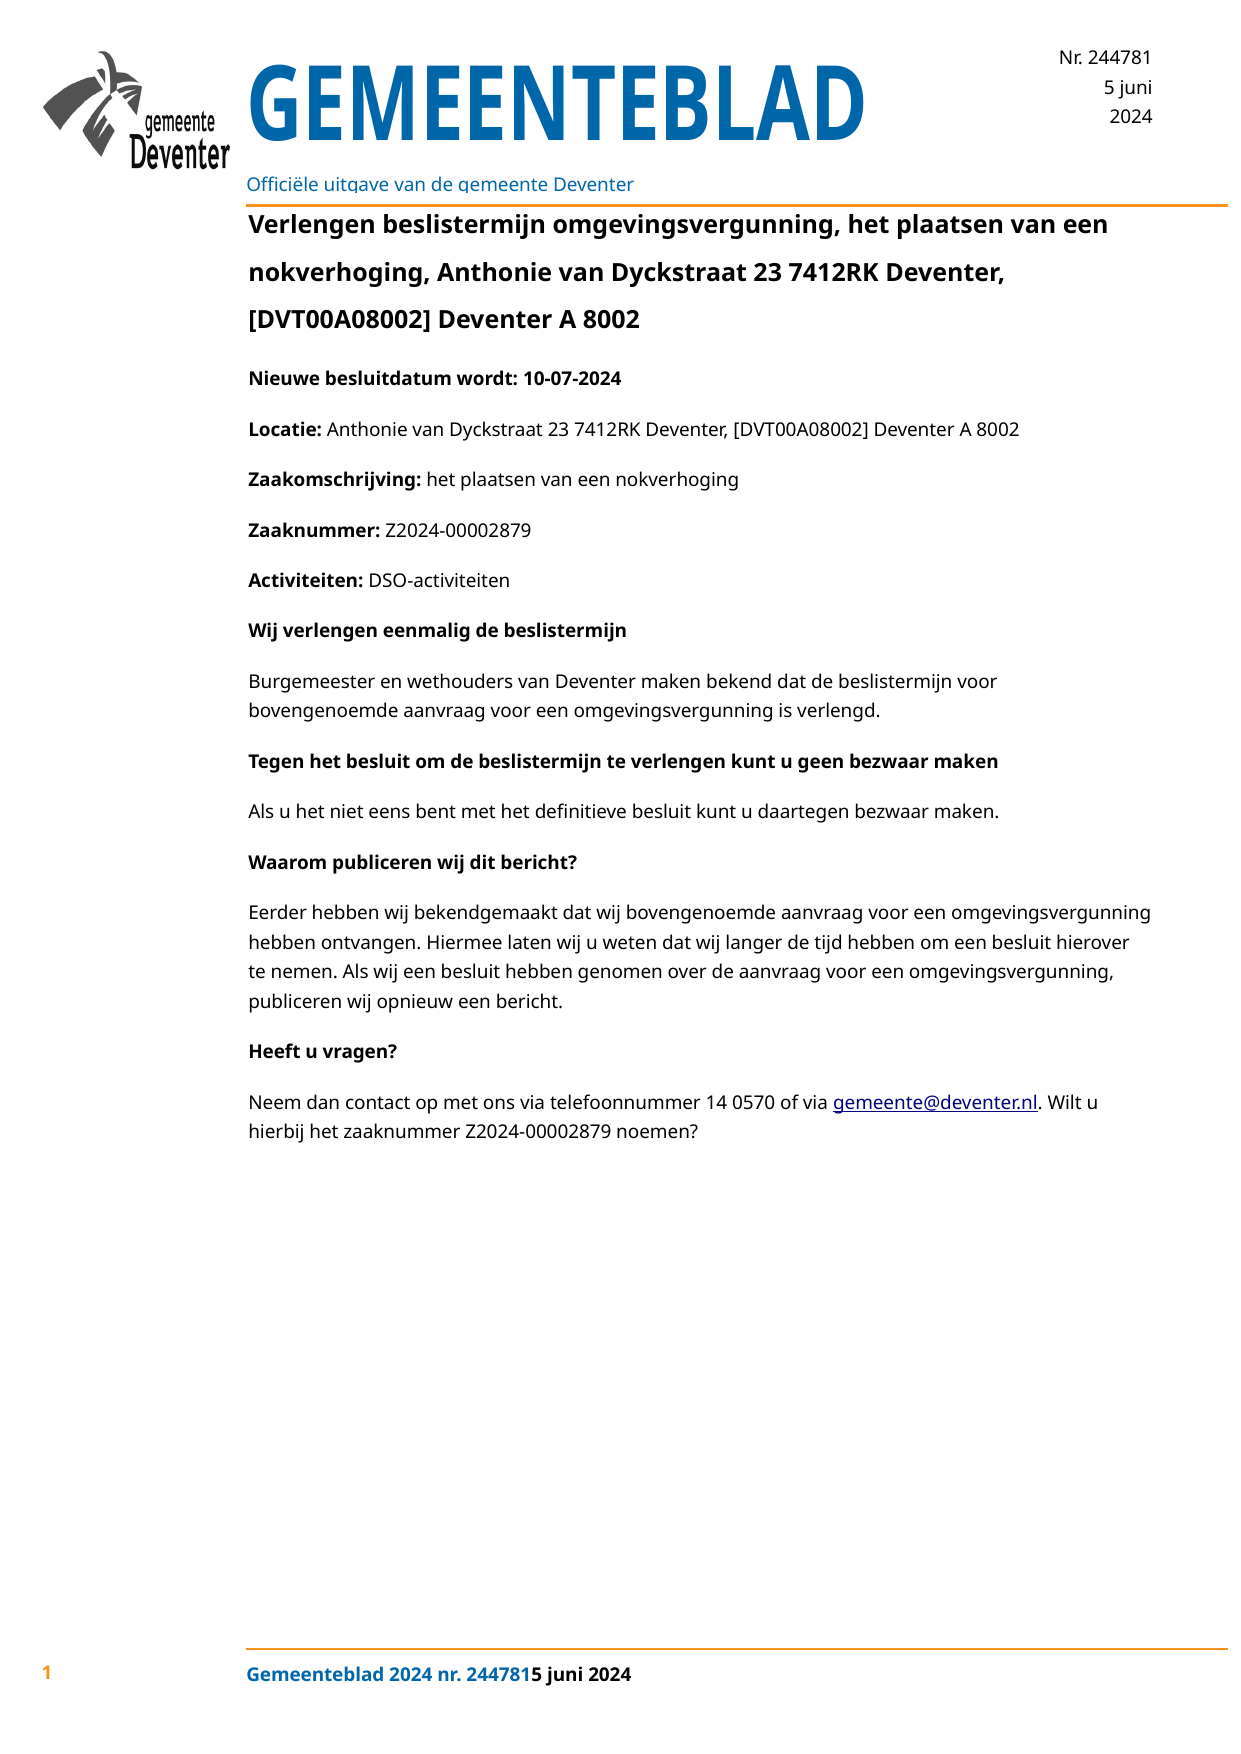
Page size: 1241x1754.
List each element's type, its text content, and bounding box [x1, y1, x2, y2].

text Zaaknummer: Z2024-00002879 [248, 517, 1152, 542]
text Heeft u vragen? [248, 1038, 1152, 1064]
text Waarom publiceren wij dit bericht? [248, 849, 1152, 874]
text Zaakomschrijving: het plaatsen van een nokverhoging [248, 466, 1152, 492]
text Wij verlengen eenmalig de beslistermijn [248, 618, 1152, 643]
text Locatie: Anthonie van Dyckstraat 23 7412RK Deventer, [DVT00A08002] Deventer A 8002 [248, 416, 1152, 442]
text Neem dan contact op met ons via telefoonnummer 14 0570 of via gemeente@deventer.nl. Wilt u hierbij het zaaknummer Z2024-00002879 noemen? [248, 1089, 1152, 1144]
text Als u het niet eens bent met het definitieve besluit kunt u daartegen bezwaar maken. [248, 798, 1152, 824]
text Verlengen beslistermijn omgevingsvergunning, het plaatsen van een nokverhoging, Anthonie van Dyckstraat 23 7412RK Deventer, [DVT00A08002] Deventer A 8002 [248, 207, 1152, 336]
text Tegen het besluit om de beslistermijn te verlengen kunt u geen bezwaar maken [248, 748, 1152, 774]
picture [41, 47, 231, 172]
text Burgemeester en wethouders van Deventer maken bekend dat de beslistermijn voor bovengenoemde aanvraag voor een omgevingsvergunning is verlengd. [248, 668, 1152, 723]
text Activiteiten: DSO-activiteiten [248, 567, 1152, 593]
text Nieuwe besluitdatum wordt: 10-07-2024 [248, 366, 1152, 391]
text Eerder hebben wij bekendgemaakt dat wij bovengenoemde aanvraag voor een omgevingsvergunning hebben ontvangen. Hiermee laten wij u weten dat wij langer de tijd hebben om een besluit hierover te nemen. Als wij een besluit hebben genomen over de aanvraag voor een omgevingsvergunning, publiceren wij opnieuw een bericht. [248, 899, 1152, 1014]
